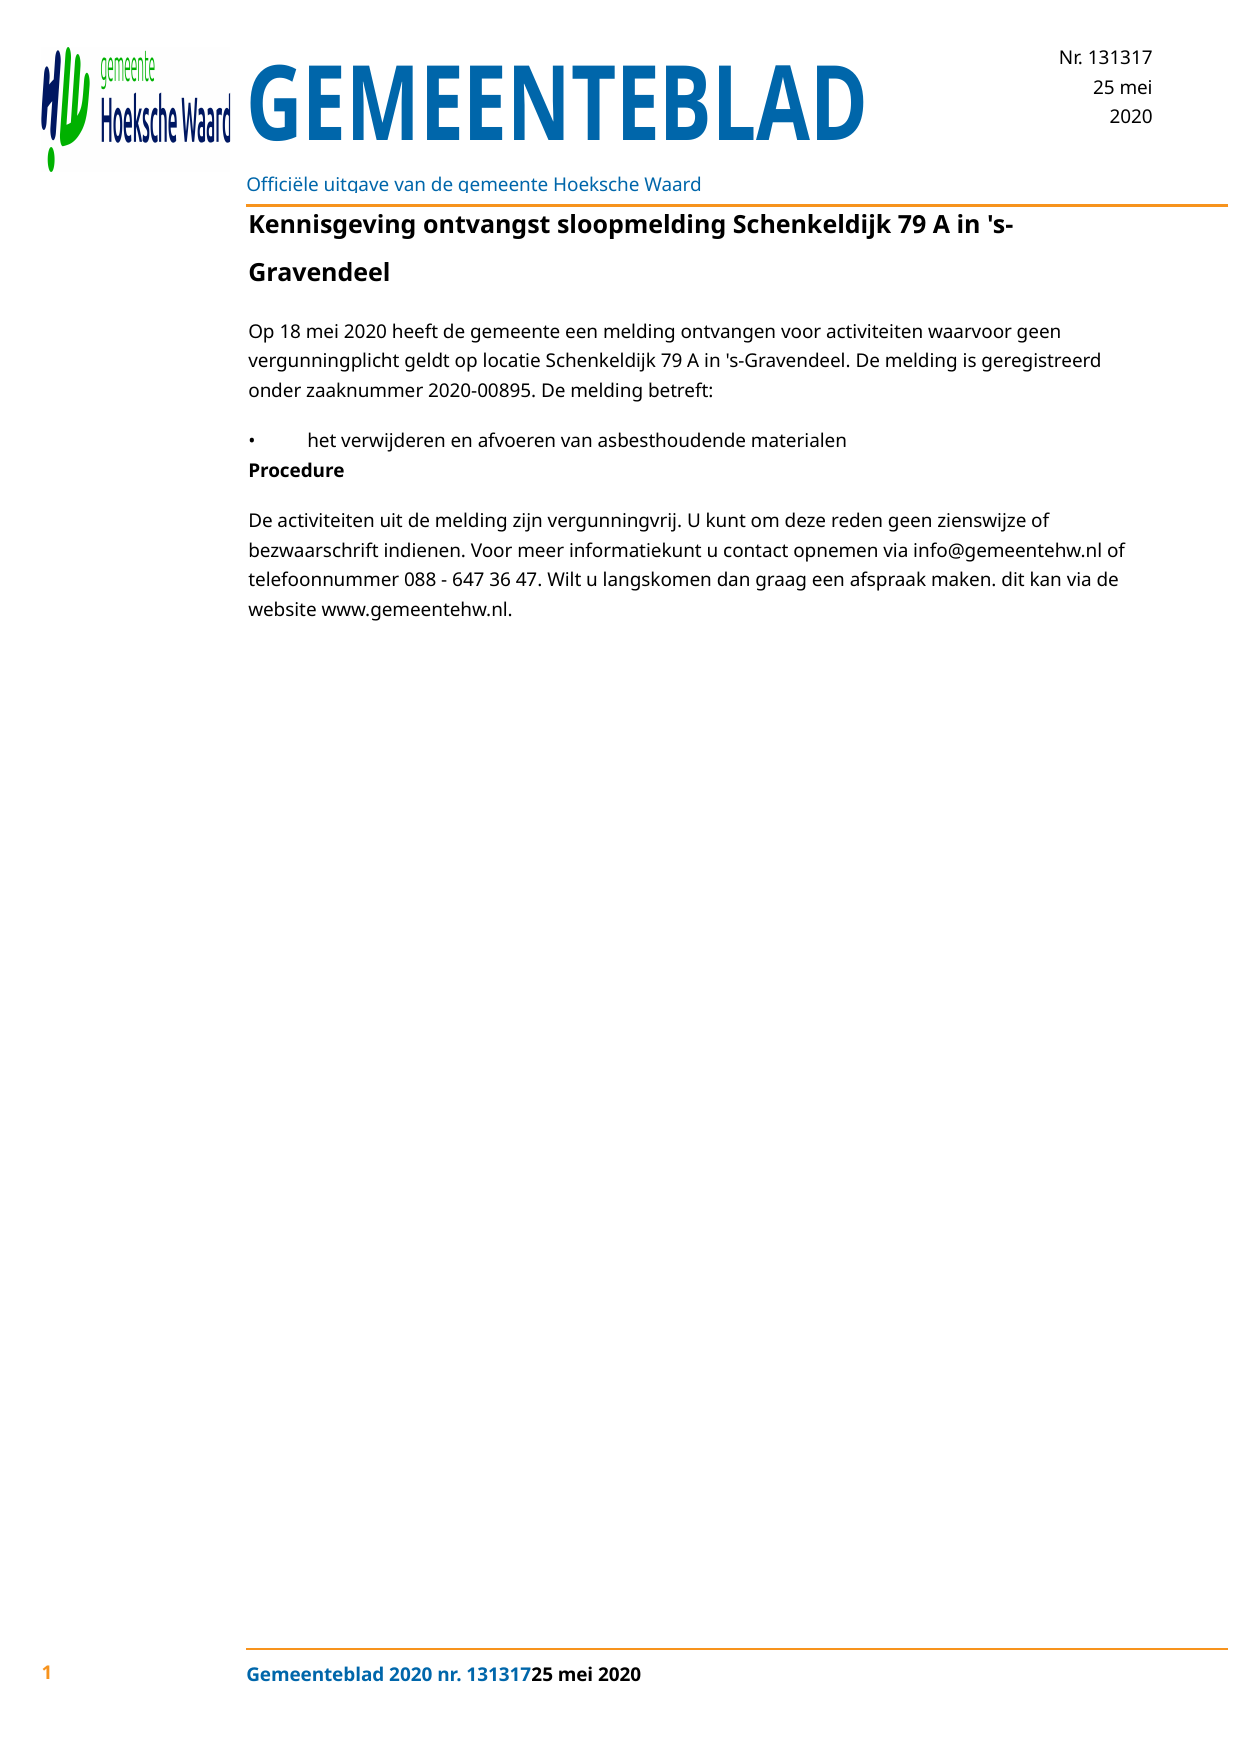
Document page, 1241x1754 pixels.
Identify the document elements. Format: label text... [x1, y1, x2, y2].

text Kennisgeving ontvangst sloopmelding Schenkeldijk 79 A in 's-Gravendeel [248, 207, 1152, 288]
text De activiteiten uit de melding zijn vergunningvrij. U kunt om deze reden geen zienswijze of bezwaarschrift indienen. Voor meer informatiekunt u contact opnemen via info@gemeentehw.nl of telefoonnummer 088 - 647 36 47. Wilt u langskomen dan graag een afspraak maken. dit kan via de website www.gemeentehw.nl. [248, 507, 1152, 622]
picture [41, 47, 231, 172]
text Op 18 mei 2020 heeft de gemeente een melding ontvangen voor activiteiten waarvoor geen vergunningplicht geldt op locatie Schenkeldijk 79 A in 's-Gravendeel. De melding is geregistreerd onder zaaknummer 2020-00895. De melding betreft: [248, 318, 1152, 403]
text Procedure [248, 457, 1152, 483]
list het verwijderen en afvoeren van asbesthoudende materialen [248, 427, 1152, 453]
